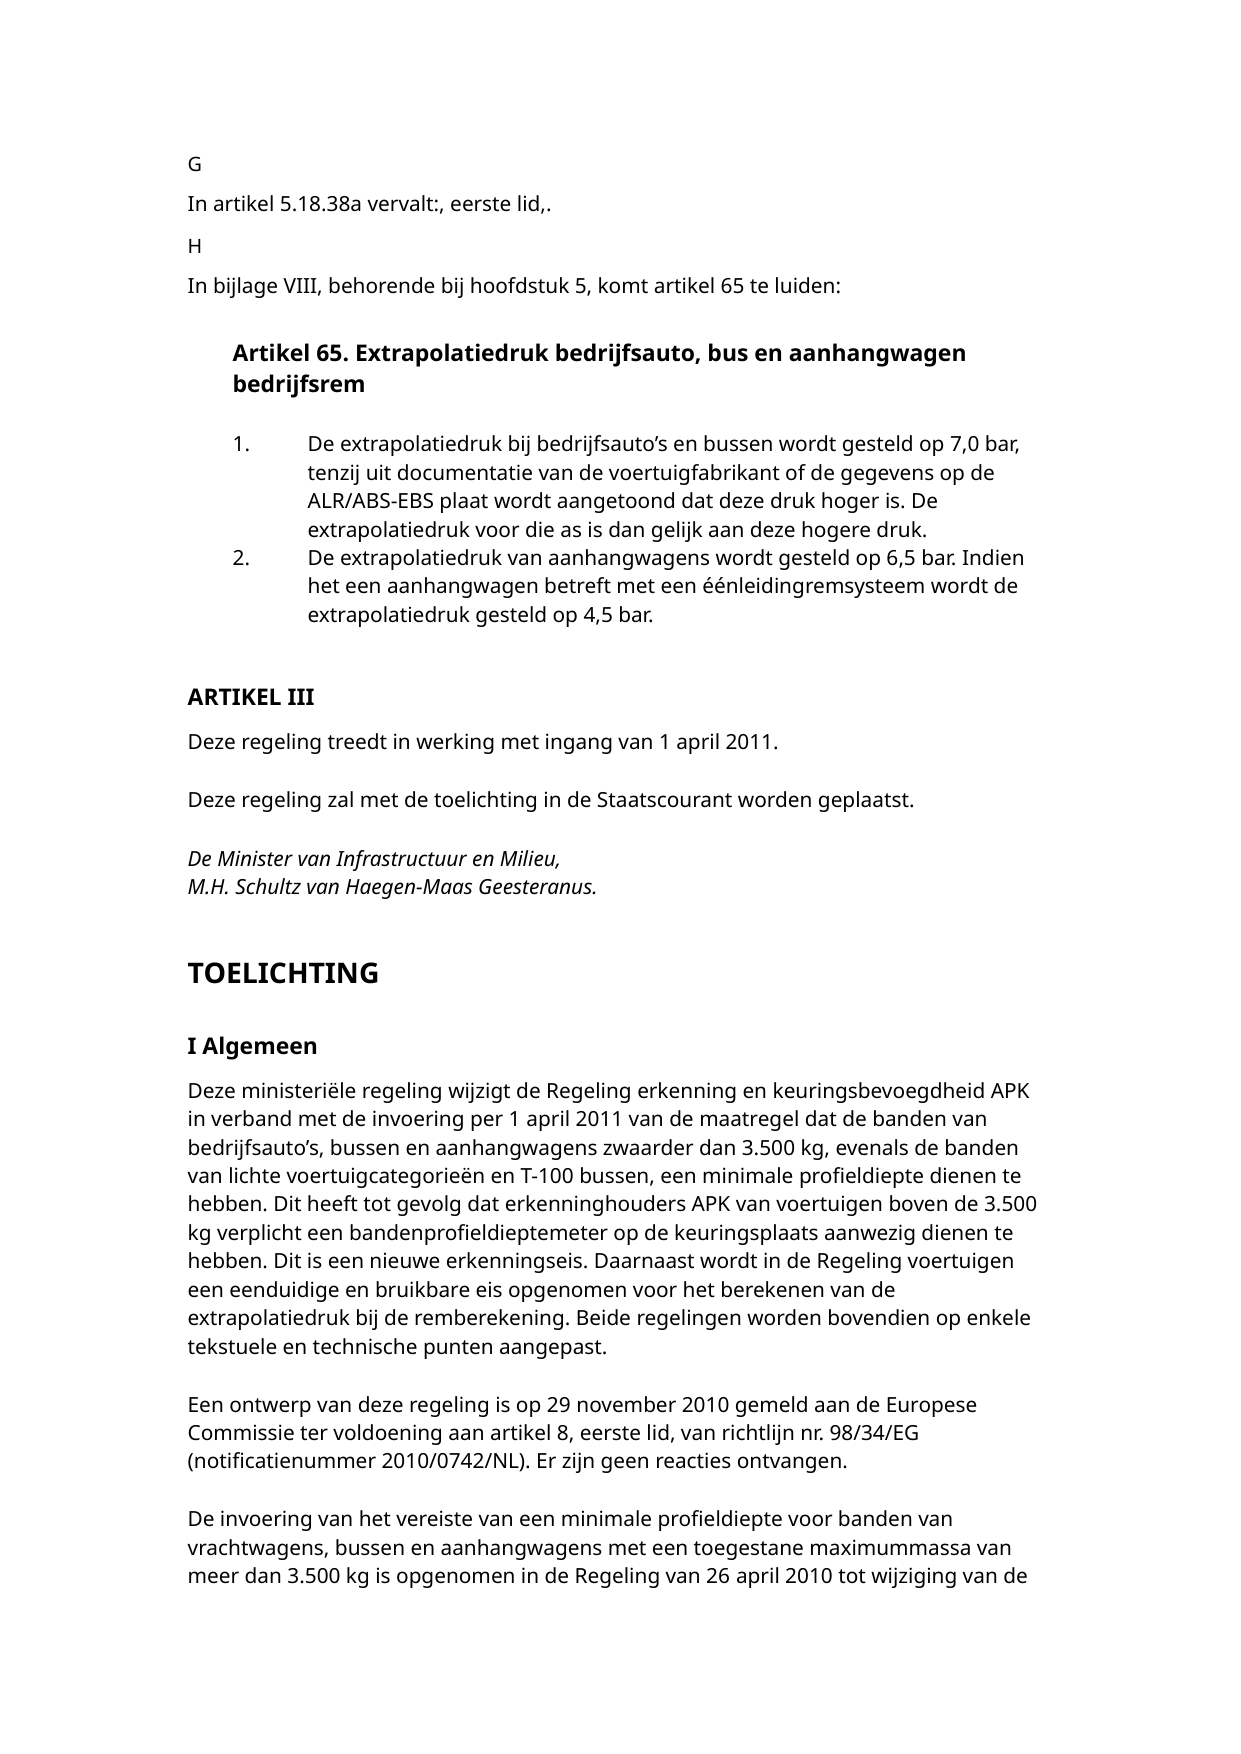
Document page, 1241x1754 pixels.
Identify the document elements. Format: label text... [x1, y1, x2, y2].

text G [187, 150, 1053, 177]
text M.H. Schultz van Haegen-Maas Geesteranus. [187, 872, 1053, 901]
text In artikel 5.18.38a vervalt:, eerste lid,. [187, 189, 1053, 217]
text Een ontwerp van deze regeling is op 29 november 2010 gemeld aan de Europese Commissie ter voldoening aan artikel 8, eerste lid, van richtlijn nr. 98/34/EG (notificatienummer 2010/0742/NL). Er zijn geen reacties ontvangen. [187, 1390, 1053, 1475]
list De extrapolatiedruk van aanhangwagens wordt gesteld op 6,5 bar. Indien het een aanhangwagen betreft met een éénleidingremsysteem wordt de extrapolatiedruk gesteld op 4,5 bar. [232, 543, 1053, 628]
text Deze regeling zal met de toelichting in de Staatscourant worden geplaatst. [187, 786, 1053, 814]
subtitle TOELICHTING [187, 953, 1053, 992]
text H [187, 232, 1053, 259]
text In bijlage VIII, behorende bij hoofdstuk 5, komt artikel 65 te luiden: [187, 271, 1053, 299]
subtitle ARTIKEL III [187, 681, 1053, 712]
text De Minister van Infrastructuur en Milieu, [187, 844, 1053, 872]
list De extrapolatiedruk bij bedrijfsauto’s en bussen wordt gesteld op 7,0 bar, tenzij uit documentatie van de voertuigfabrikant of de gegevens op de ALR/ABS-EBS plaat wordt aangetoond dat deze druk hoger is. De extrapolatiedruk voor die as is dan gelijk aan deze hogere druk. [232, 429, 1053, 543]
text De invoering van het vereiste van een minimale profieldiepte voor banden van vrachtwagens, bussen en aanhangwagens met een toegestane maximummassa van meer dan 3.500 kg is opgenomen in de Regeling van 26 april 2010 tot wijziging van de [187, 1504, 1053, 1590]
text Deze ministeriële regeling wijzigt de Regeling erkenning en keuringsbevoegdheid APK in verband met de invoering per 1 april 2011 van de maatregel dat de banden van bedrijfsauto’s, bussen en aanhangwagens zwaarder dan 3.500 kg, evenals de banden van lichte voertuigcategorieën en T-100 bussen, een minimale profieldiepte dienen te hebben. Dit heeft tot gevolg dat erkenninghouders APK van voertuigen boven de 3.500 kg verplicht een bandenprofieldieptemeter op de keuringsplaats aanwezig dienen te hebben. Dit is een nieuwe erkenningseis. Daarnaast wordt in de Regeling voertuigen een eenduidige en bruikbare eis opgenomen voor het berekenen van de extrapolatiedruk bij de remberekening. Beide regelingen worden bovendien op enkele tekstuele en technische punten aangepast. [187, 1076, 1053, 1360]
text Deze regeling treedt in werking met ingang van 1 april 2011. [187, 727, 1053, 756]
subtitle I Algemeen [187, 1029, 1053, 1061]
subtitle Artikel 65. Extrapolatiedruk bedrijfsauto, bus en aanhangwagen bedrijfsrem [232, 337, 1053, 399]
